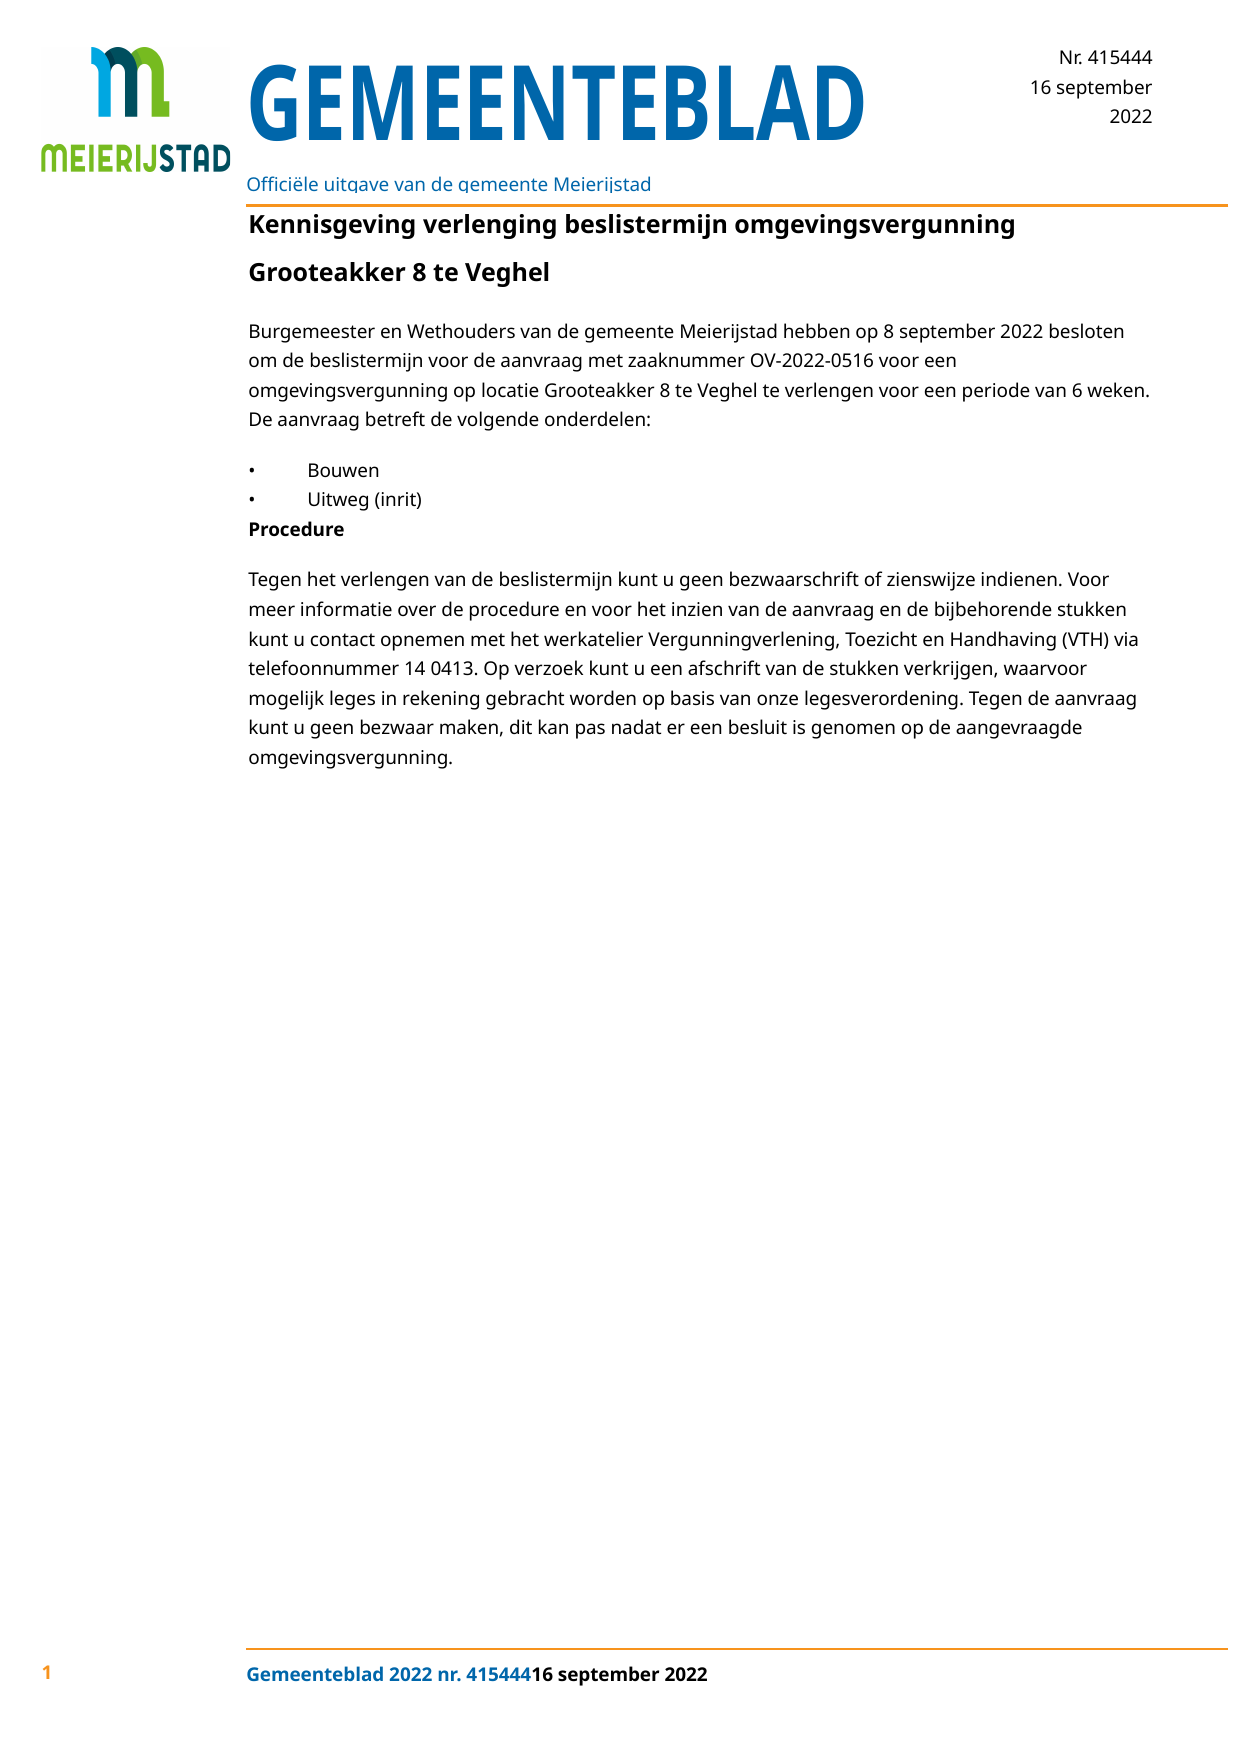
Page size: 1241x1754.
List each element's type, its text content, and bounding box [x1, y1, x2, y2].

list Bouwen [248, 457, 1152, 483]
text Procedure [248, 516, 1152, 542]
text Tegen het verlengen van de beslistermijn kunt u geen bezwaarschrift of zienswijze indienen. Voor meer informatie over de procedure en voor het inzien van de aanvraag en de bijbehorende stukken kunt u contact opnemen met het werkatelier Vergunningverlening, Toezicht en Handhaving (VTH) via telefoonnummer 14 0413. Op verzoek kunt u een afschrift van de stukken verkrijgen, waarvoor mogelijk leges in rekening gebracht worden op basis van onze legesverordening. Tegen de aanvraag kunt u geen bezwaar maken, dit kan pas nadat er een besluit is genomen op de aangevraagde omgevingsvergunning. [248, 567, 1152, 770]
text Kennisgeving verlenging beslistermijn omgevingsvergunning Grooteakker 8 te Veghel [248, 207, 1152, 288]
picture [41, 47, 231, 172]
list Uitweg (inrit) [248, 487, 1152, 512]
text Burgemeester en Wethouders van de gemeente Meierijstad hebben op 8 september 2022 besloten om de beslistermijn voor de aanvraag met zaaknummer OV-2022-0516 voor een omgevingsvergunning op locatie Grooteakker 8 te Veghel te verlengen voor een periode van 6 weken. De aanvraag betreft de volgende onderdelen: [248, 318, 1152, 432]
